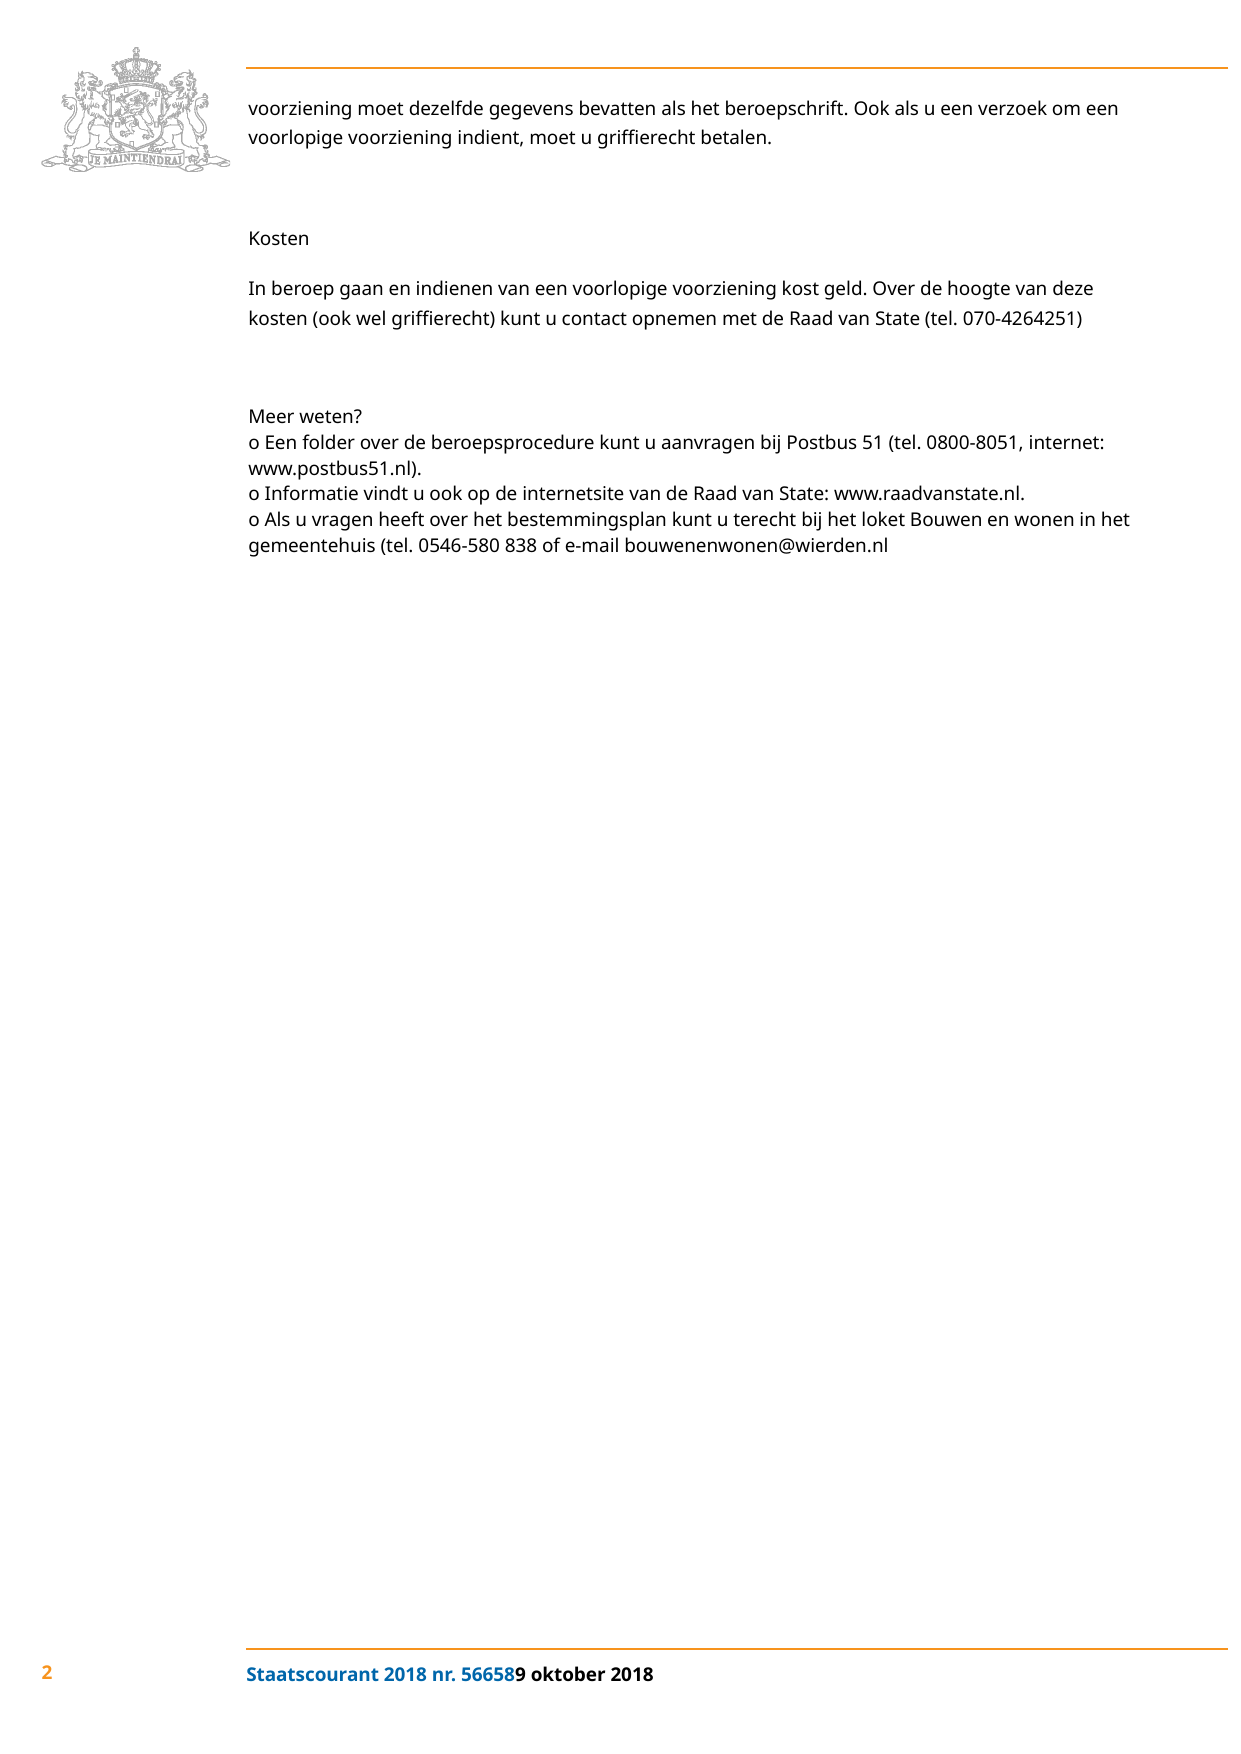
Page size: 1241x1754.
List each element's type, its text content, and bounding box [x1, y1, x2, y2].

picture [41, 47, 231, 172]
text o Informatie vindt u ook op de internetsite van de Raad van State: www.raadvanstate.nl. [248, 481, 1152, 506]
text In beroep gaan en indienen van een voorlopige voorziening kost geld. Over de hoogte van deze kosten (ook wel griffierecht) kunt u contact opnemen met de Raad van State (tel. 070-4264251) [248, 276, 1152, 331]
text Meer weten? [248, 403, 1152, 429]
text voorziening moet dezelfde gegevens bevatten als het beroepschrift. Ook als u een verzoek om een voorlopige voorziening indient, moet u griffierecht betalen. [248, 95, 1152, 150]
text Kosten [248, 225, 1152, 251]
text o Als u vragen heeft over het bestemmingsplan kunt u terecht bij het loket Bouwen en wonen in het gemeentehuis (tel. 0546-580 838 of e-mail bouwenenwonen@wierden.nl [248, 506, 1152, 558]
text o Een folder over de beroepsprocedure kunt u aanvragen bij Postbus 51 (tel. 0800-8051, internet: www.postbus51.nl). [248, 429, 1152, 481]
